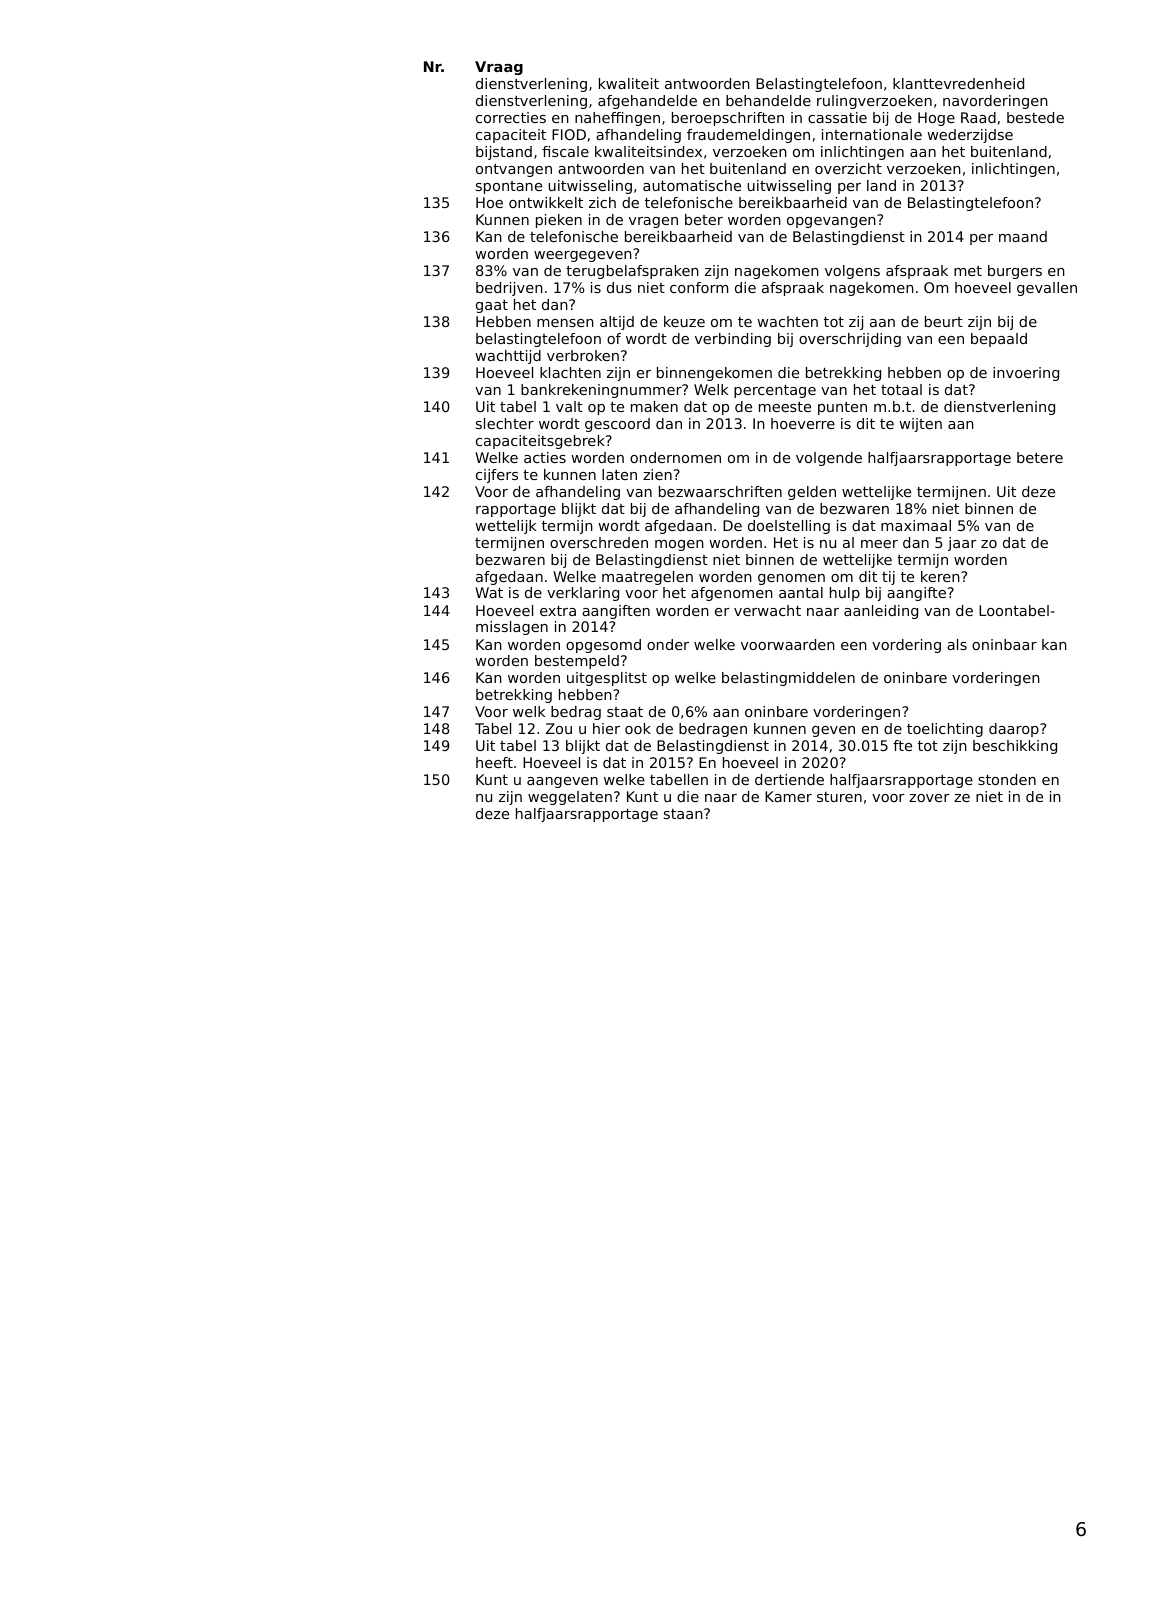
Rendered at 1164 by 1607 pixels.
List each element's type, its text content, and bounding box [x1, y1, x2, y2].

table_cell 141 [422, 450, 469, 483]
table_cell 146 [422, 670, 469, 704]
table_cell Wat is de verklaring voor het afgenomen aantal hulp bij aangifte? [469, 585, 1087, 602]
table_cell 138 [422, 314, 469, 365]
table_cell Voor welk bedrag staat de 0,6% aan oninbare vorderingen? [469, 704, 1087, 721]
table_cell 135 [422, 195, 469, 229]
table_cell Hoeveel extra aangiften worden er verwacht naar aanleiding van de Loontabel-misslagen in 2014? [469, 603, 1087, 636]
table_cell 149 [422, 738, 469, 772]
table_cell Tabel 12. Zou u hier ook de bedragen kunnen geven en de toelichting daarop? [469, 721, 1087, 738]
table_cell Kan worden uitgesplitst op welke belastingmiddelen de oninbare vorderingen betrekking hebben? [469, 670, 1087, 704]
table_cell Welke acties worden ondernomen om in de volgende halfjaarsrapportage betere cijfers te kunnen laten zien? [469, 450, 1087, 483]
table_cell 140 [422, 399, 469, 449]
table_cell 150 [422, 772, 469, 823]
table_cell dienstverlening, kwaliteit antwoorden Belastingtelefoon, klanttevredenheid dienstverlening, afgehandelde en behandelde rulingverzoeken, navorderingen correcties en naheffingen, beroepschriften in cassatie bij de Hoge Raad, bestede capaciteit FIOD, afhandeling fraudemeldingen, internationale wederzijdse bijstand, fiscale kwaliteitsindex, verzoeken om inlichtingen aan het buitenland, ontvangen antwoorden van het buitenland en overzicht verzoeken, inlichtingen, spontane uitwisseling, automatische uitwisseling per land in 2013? [469, 76, 1087, 195]
table_cell Kan worden opgesomd onder welke voorwaarden een vordering als oninbaar kan worden bestempeld? [469, 636, 1087, 670]
table_cell Hoe ontwikkelt zich de telefonische bereikbaarheid van de Belastingtelefoon? Kunnen pieken in de vragen beter worden opgevangen? [469, 195, 1087, 229]
table_cell 145 [422, 636, 469, 670]
table_cell Hoeveel klachten zijn er binnengekomen die betrekking hebben op de invoering van 1 bankrekeningnummer? Welk percentage van het totaal is dat? [469, 365, 1087, 399]
table_cell 136 [422, 229, 469, 263]
table_cell Uit tabel 1 valt op te maken dat op de meeste punten m.b.t. de dienstverlening slechter wordt gescoord dan in 2013. In hoeverre is dit te wijten aan capaciteitsgebrek? [469, 399, 1087, 449]
table_cell 148 [422, 721, 469, 738]
table_header Nr. [422, 59, 469, 76]
table_cell 147 [422, 704, 469, 721]
table_cell Uit tabel 13 blijkt dat de Belastingdienst in 2014, 30.015 fte tot zijn beschikking heeft. Hoeveel is dat in 2015? En hoeveel in 2020? [469, 738, 1087, 772]
table_cell Hebben mensen altijd de keuze om te wachten tot zij aan de beurt zijn bij de belastingtelefoon of wordt de verbinding bij overschrijding van een bepaald wachttijd verbroken? [469, 314, 1087, 365]
table_header Vraag [469, 59, 1087, 76]
table_cell Voor de afhandeling van bezwaarschriften gelden wettelijke termijnen. Uit deze rapportage blijkt dat bij de afhandeling van de bezwaren 18% niet binnen de wettelijk termijn wordt afgedaan. De doelstelling is dat maximaal 5% van de termijnen overschreden mogen worden. Het is nu al meer dan 5 jaar zo dat de bezwaren bij de Belastingdienst niet binnen de wettelijke termijn worden afgedaan. Welke maatregelen worden genomen om dit tij te keren? [469, 484, 1087, 585]
table_cell [422, 76, 469, 195]
table_cell Kunt u aangeven welke tabellen in de dertiende halfjaarsrapportage stonden en nu zijn weggelaten? Kunt u die naar de Kamer sturen, voor zover ze niet in de in deze halfjaarsrapportage staan? [469, 772, 1087, 823]
table_cell 144 [422, 603, 469, 636]
table_cell 83% van de terugbelafspraken zijn nagekomen volgens afspraak met burgers en bedrijven. 17% is dus niet conform die afspraak nagekomen. Om hoeveel gevallen gaat het dan? [469, 263, 1087, 314]
table_cell 143 [422, 585, 469, 602]
table_cell 137 [422, 263, 469, 314]
table_cell Kan de telefonische bereikbaarheid van de Belastingdienst in 2014 per maand worden weergegeven? [469, 229, 1087, 263]
table_cell 139 [422, 365, 469, 399]
table_cell 142 [422, 484, 469, 585]
